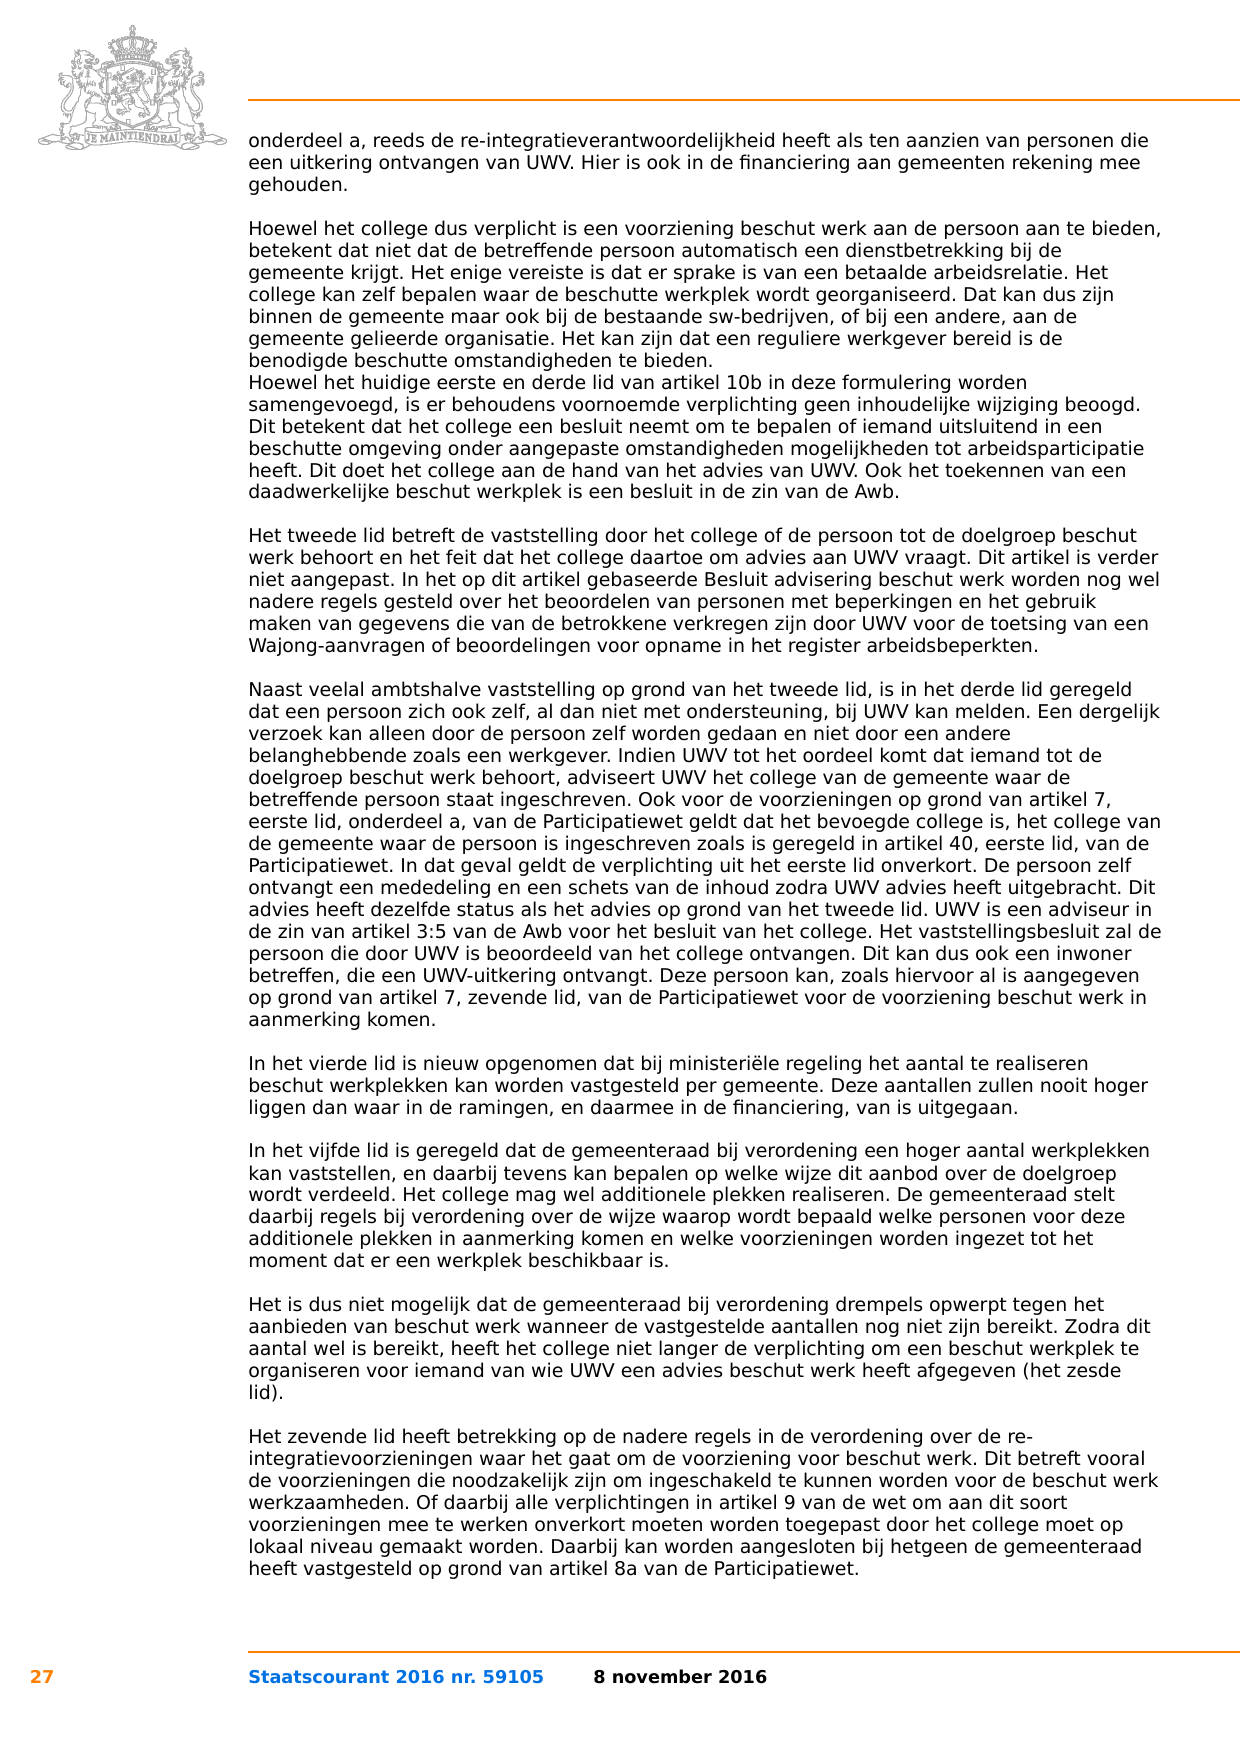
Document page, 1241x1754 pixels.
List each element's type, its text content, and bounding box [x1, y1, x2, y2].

text Hoewel het college dus verplicht is een voorziening beschut werk aan de persoon aan te bieden, betekent dat niet dat de betreffende persoon automatisch een dienstbetrekking bij de gemeente krijgt. Het enige vereiste is dat er sprake is van een betaalde arbeidsrelatie. Het college kan zelf bepalen waar de beschutte werkplek wordt georganiseerd. Dat kan dus zijn binnen de gemeente maar ook bij de bestaande sw-bedrijven, of bij een andere, aan de gemeente gelieerde organisatie. Het kan zijn dat een reguliere werkgever bereid is de benodigde beschutte omstandigheden te bieden. [248, 218, 1163, 372]
text Hoewel het huidige eerste en derde lid van artikel 10b in deze formulering worden samengevoegd, is er behoudens voornoemde verplichting geen inhoudelijke wijziging beoogd. Dit betekent dat het college een besluit neemt om te bepalen of iemand uitsluitend in een beschutte omgeving onder aangepaste omstandigheden mogelijkheden tot arbeidsparticipatie heeft. Dit doet het college aan de hand van het advies van UWV. Ook het toekennen van een daadwerkelijke beschut werkplek is een besluit in de zin van de Awb. [248, 372, 1163, 503]
text In het vijfde lid is geregeld dat de gemeenteraad bij verordening een hoger aantal werkplekken kan vaststellen, en daarbij tevens kan bepalen op welke wijze dit aanbod over de doelgroep wordt verdeeld. Het college mag wel additionele plekken realiseren. De gemeenteraad stelt daarbij regels bij verordening over de wijze waarop wordt bepaald welke personen voor deze additionele plekken in aanmerking komen en welke voorzieningen worden ingezet tot het moment dat er een werkplek beschikbaar is. [248, 1140, 1163, 1272]
text onderdeel a, reeds de re-integratieverantwoordelijkheid heeft als ten aanzien van personen die een uitkering ontvangen van UWV. Hier is ook in de financiering aan gemeenten rekening mee gehouden. [248, 130, 1163, 196]
text Het zevende lid heeft betrekking op de nadere regels in de verordening over de re-integratievoorzieningen waar het gaat om de voorziening voor beschut werk. Dit betreft vooral de voorzieningen die noodzakelijk zijn om ingeschakeld te kunnen worden voor de beschut werk werkzaamheden. Of daarbij alle verplichtingen in artikel 9 van de wet om aan dit soort voorzieningen mee te werken onverkort moeten worden toegepast door het college moet op lokaal niveau gemaakt worden. Daarbij kan worden aangesloten bij hetgeen de gemeenteraad heeft vastgesteld op grond van artikel 8a van de Participatiewet. [248, 1426, 1163, 1580]
text In het vierde lid is nieuw opgenomen dat bij ministeriële regeling het aantal te realiseren beschut werkplekken kan worden vastgesteld per gemeente. Deze aantallen zullen nooit hoger liggen dan waar in de ramingen, en daarmee in de financiering, van is uitgegaan. [248, 1053, 1163, 1118]
picture [38, 25, 227, 150]
text Het is dus niet mogelijk dat de gemeenteraad bij verordening drempels opwerpt tegen het aanbieden van beschut werk wanneer de vastgestelde aantallen nog niet zijn bereikt. Zodra dit aantal wel is bereikt, heeft het college niet langer de verplichting om een beschut werkplek te organiseren voor iemand van wie UWV een advies beschut werk heeft afgegeven (het zesde lid). [248, 1294, 1163, 1404]
text Naast veelal ambtshalve vaststelling op grond van het tweede lid, is in het derde lid geregeld dat een persoon zich ook zelf, al dan niet met ondersteuning, bij UWV kan melden. Een dergelijk verzoek kan alleen door de persoon zelf worden gedaan en niet door een andere belanghebbende zoals een werkgever. Indien UWV tot het oordeel komt dat iemand tot de doelgroep beschut werk behoort, adviseert UWV het college van de gemeente waar de betreffende persoon staat ingeschreven. Ook voor de voorzieningen op grond van artikel 7, eerste lid, onderdeel a, van de Participatiewet geldt dat het bevoegde college is, het college van de gemeente waar de persoon is ingeschreven zoals is geregeld in artikel 40, eerste lid, van de Participatiewet. In dat geval geldt de verplichting uit het eerste lid onverkort. De persoon zelf ontvangt een mededeling en een schets van de inhoud zodra UWV advies heeft uitgebracht. Dit advies heeft dezelfde status als het advies op grond van het tweede lid. UWV is een adviseur in de zin van artikel 3:5 van de Awb voor het besluit van het college. Het vaststellingsbesluit zal de persoon die door UWV is beoordeeld van het college ontvangen. Dit kan dus ook een inwoner betreffen, die een UWV-uitkering ontvangt. Deze persoon kan, zoals hiervoor al is aangegeven op grond van artikel 7, zevende lid, van de Participatiewet voor de voorziening beschut werk in aanmerking komen. [248, 679, 1163, 1031]
text Het tweede lid betreft de vaststelling door het college of de persoon tot de doelgroep beschut werk behoort en het feit dat het college daartoe om advies aan UWV vraagt. Dit artikel is verder niet aangepast. In het op dit artikel gebaseerde Besluit advisering beschut werk worden nog wel nadere regels gesteld over het beoordelen van personen met beperkingen en het gebruik maken van gegevens die van de betrokkene verkregen zijn door UWV voor de toetsing van een Wajong-aanvragen of beoordelingen voor opname in het register arbeidsbeperkten. [248, 525, 1163, 657]
